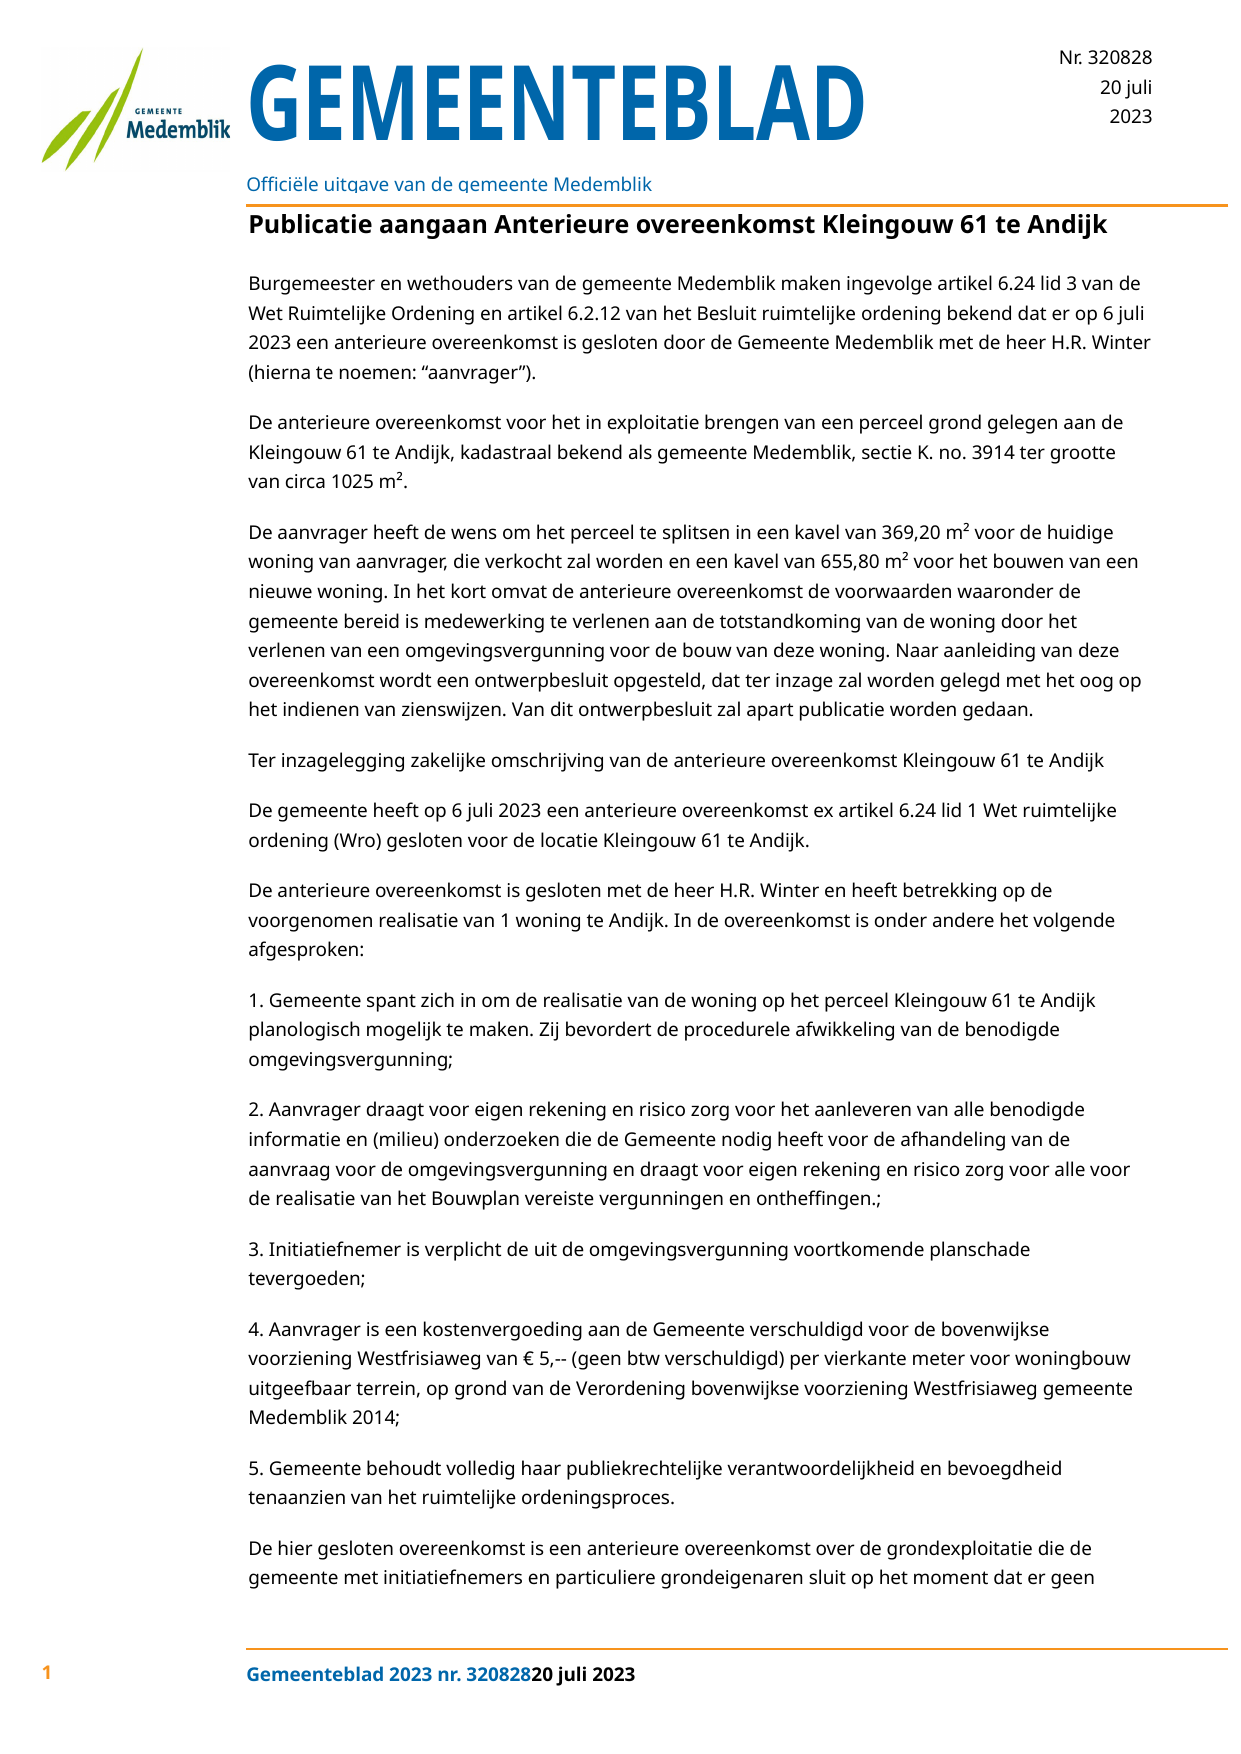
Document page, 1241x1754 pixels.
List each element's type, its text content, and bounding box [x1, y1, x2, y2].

text 5. Gemeente behoudt volledig haar publiekrechtelijke verantwoordelijkheid en bevoegdheid tenaanzien van het ruimtelijke ordeningsproces. [248, 1455, 1152, 1510]
text 4. Aanvrager is een kostenvergoeding aan de Gemeente verschuldigd voor de bovenwijkse voorziening Westfrisiaweg van € 5,-- (geen btw verschuldigd) per vierkante meter voor woningbouw uitgeefbaar terrein, op grond van de Verordening bovenwijkse voorziening Westfrisiaweg gemeente Medemblik 2014; [248, 1316, 1152, 1430]
text Burgemeester en wethouders van de gemeente Medemblik maken ingevolge artikel 6.24 lid 3 van de Wet Ruimtelijke Ordening en artikel 6.2.12 van het Besluit ruimtelijke ordening bekend dat er op 6 juli 2023 een anterieure overeenkomst is gesloten door de Gemeente Medemblik met de heer H.R. Winter (hierna te noemen: “aanvrager”). [248, 270, 1152, 385]
text De anterieure overeenkomst voor het in exploitatie brengen van een perceel grond gelegen aan de Kleingouw 61 te Andijk, kadastraal bekend als gemeente Medemblik, sectie K. no. 3914 ter grootte van circa 1025 m². [248, 409, 1152, 494]
text De gemeente heeft op 6 juli 2023 een anterieure overeenkomst ex artikel 6.24 lid 1 Wet ruimtelijke ordening (Wro) gesloten voor de locatie Kleingouw 61 te Andijk. [248, 797, 1152, 853]
text 3. Initiatiefnemer is verplicht de uit de omgevingsvergunning voortkomende planschade tevergoeden; [248, 1236, 1152, 1291]
text De anterieure overeenkomst is gesloten met de heer H.R. Winter en heeft betrekking op de voorgenomen realisatie van 1 woning te Andijk. In de overeenkomst is onder andere het volgende afgesproken: [248, 877, 1152, 962]
text De aanvrager heeft de wens om het perceel te splitsen in een kavel van 369,20 m² voor de huidige woning van aanvrager, die verkocht zal worden en een kavel van 655,80 m² voor het bouwen van een nieuwe woning. In het kort omvat de anterieure overeenkomst de voorwaarden waaronder de gemeente bereid is medewerking te verlenen aan de totstandkoming van de woning door het verlenen van een omgevingsvergunning voor de bouw van deze woning. Naar aanleiding van deze overeenkomst wordt een ontwerpbesluit opgesteld, dat ter inzage zal worden gelegd met het oog op het indienen van zienswijzen. Van dit ontwerpbesluit zal apart publicatie worden gedaan. [248, 519, 1152, 722]
text Publicatie aangaan Anterieure overeenkomst Kleingouw 61 te Andijk [248, 207, 1152, 241]
text 2. Aanvrager draagt voor eigen rekening en risico zorg voor het aanleveren van alle benodigde informatie en (milieu) onderzoeken die de Gemeente nodig heeft voor de afhandeling van de aanvraag voor de omgevingsvergunning en draagt voor eigen rekening en risico zorg voor alle voor de realisatie van het Bouwplan vereiste vergunningen en ontheffingen.; [248, 1097, 1152, 1211]
text De hier gesloten overeenkomst is een anterieure overeenkomst over de grondexploitatie die de gemeente met initiatiefnemers en particuliere grondeigenaren sluit op het moment dat er geen [248, 1535, 1152, 1590]
text Ter inzagelegging zakelijke omschrijving van de anterieure overeenkomst Kleingouw 61 te Andijk [248, 747, 1152, 773]
picture [41, 47, 231, 172]
text 1. Gemeente spant zich in om de realisatie van de woning op het perceel Kleingouw 61 te Andijk planologisch mogelijk te maken. Zij bevordert de procedurele afwikkeling van de benodigde omgevingsvergunning; [248, 987, 1152, 1072]
